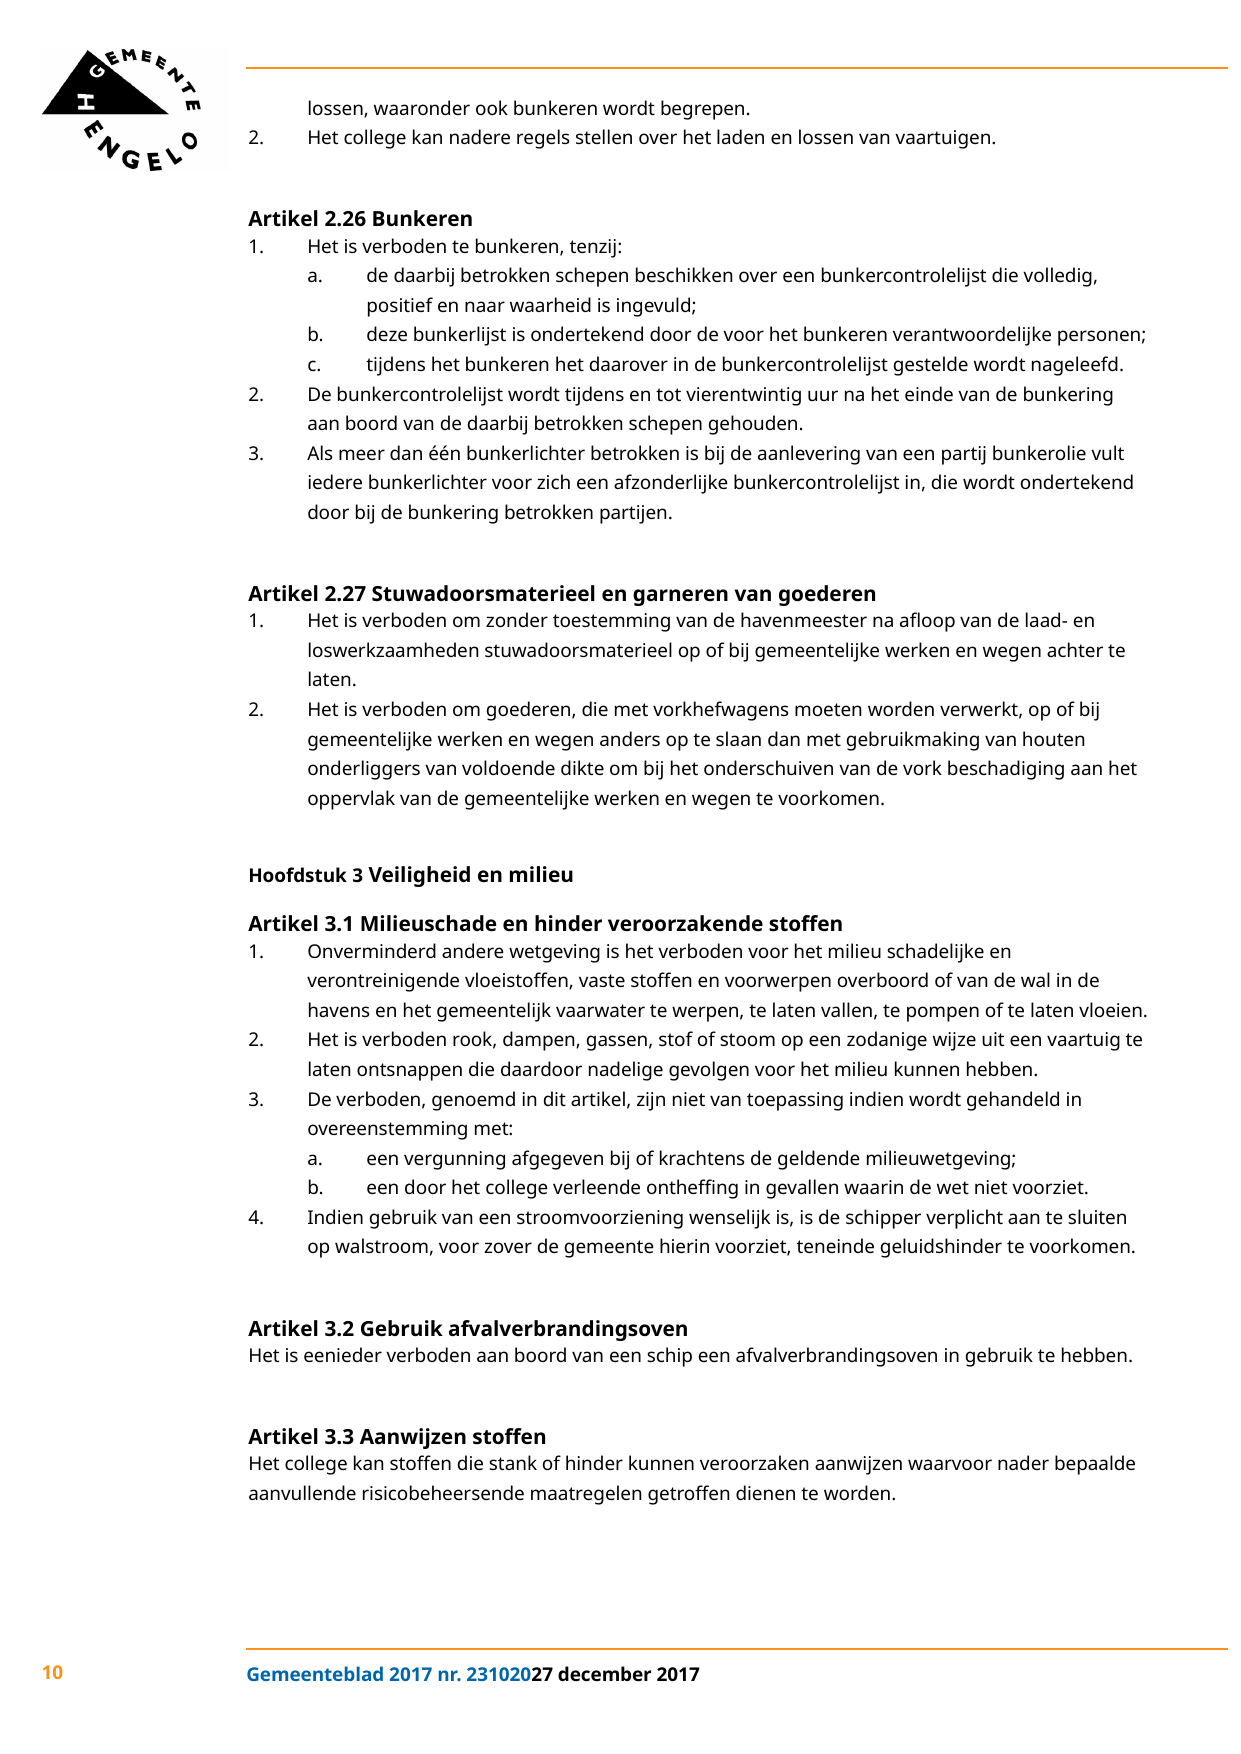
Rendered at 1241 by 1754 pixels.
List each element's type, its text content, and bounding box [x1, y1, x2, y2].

list Het is verboden om zonder toestemming van de havenmeester na afloop van de laad- en loswerkzaamheden stuwadoorsmaterieel op of bij gemeentelijke werken en wegen achter te laten. [248, 607, 1152, 692]
text Artikel 3.1 Milieuschade en hinder veroorzakende stoffen [248, 909, 1152, 938]
list Het is verboden te bunkeren, tenzij: [248, 233, 1152, 258]
list lossen, waaronder ook bunkeren wordt begrepen. [248, 95, 1152, 121]
list tijdens het bunkeren het daarover in de bunkercontrolelijst gestelde wordt nageleefd. [307, 351, 1152, 377]
list Als meer dan één bunkerlichter betrokken is bij de aanlevering van een partij bunkerolie vult iedere bunkerlichter voor zich een afzonderlijke bunkercontrolelijst in, die wordt ondertekend door bij de bunkering betrokken partijen. [248, 440, 1152, 525]
text Het is eenieder verboden aan boord van een schip een afvalverbrandingsoven in gebruik te hebben. [248, 1342, 1152, 1368]
list een vergunning afgegeven bij of krachtens de geldende milieuwetgeving; [307, 1145, 1152, 1171]
text Artikel 2.27 Stuwadoorsmaterieel en garneren van goederen [248, 579, 1152, 607]
list Indien gebruik van een stroomvoorziening wenselijk is, is de schipper verplicht aan te sluiten op walstroom, voor zover de gemeente hierin voorziet, teneinde geluidshinder te voorkomen. [248, 1204, 1152, 1259]
list Onverminderd andere wetgeving is het verboden voor het milieu schadelijke en verontreinigende vloeistoffen, vaste stoffen en voorwerpen overboord of van de wal in de havens en het gemeentelijk vaarwater te werpen, te laten vallen, te pompen of te laten vloeien. [248, 938, 1152, 1023]
picture [41, 47, 231, 172]
list deze bunkerlijst is ondertekend door de voor het bunkeren verantwoordelijke personen; [307, 322, 1152, 347]
list Het is verboden om goederen, die met vorkhefwagens moeten worden verwerkt, op of bij gemeentelijke werken en wegen anders op te slaan dan met gebruikmaking van houten onderliggers van voldoende dikte om bij het onderschuiven van de vork beschadiging aan het oppervlak van de gemeentelijke werken en wegen te voorkomen. [248, 696, 1152, 811]
text Artikel 3.3 Aanwijzen stoffen [248, 1422, 1152, 1451]
list de daarbij betrokken schepen beschikken over een bunkercontrolelijst die volledig, positief en naar waarheid is ingevuld; [307, 262, 1152, 318]
list De bunkercontrolelijst wordt tijdens en tot vierentwintig uur na het einde van de bunkering aan boord van de daarbij betrokken schepen gehouden. [248, 381, 1152, 436]
text Artikel 2.26 Bunkeren [248, 204, 1152, 233]
text Het college kan stoffen die stank of hinder kunnen veroorzaken aanwijzen waarvoor nader bepaalde aanvullende risicobeheersende maatregelen getroffen dienen te worden. [248, 1451, 1152, 1506]
list Het is verboden rook, dampen, gassen, stof of stoom op een zodanige wijze uit een vaartuig te laten ontsnappen die daardoor nadelige gevolgen voor het milieu kunnen hebben. [248, 1027, 1152, 1082]
list Het college kan nadere regels stellen over het laden en lossen van vaartuigen. [248, 124, 1152, 150]
text Artikel 3.2 Gebruik afvalverbrandingsoven [248, 1314, 1152, 1342]
text Hoofdstuk 3 Veiligheid en milieu [248, 860, 1152, 889]
list een door het college verleende ontheffing in gevallen waarin de wet niet voorziet. [307, 1174, 1152, 1200]
list De verboden, genoemd in dit artikel, zijn niet van toepassing indien wordt gehandeld in overeenstemming met: [248, 1086, 1152, 1141]
